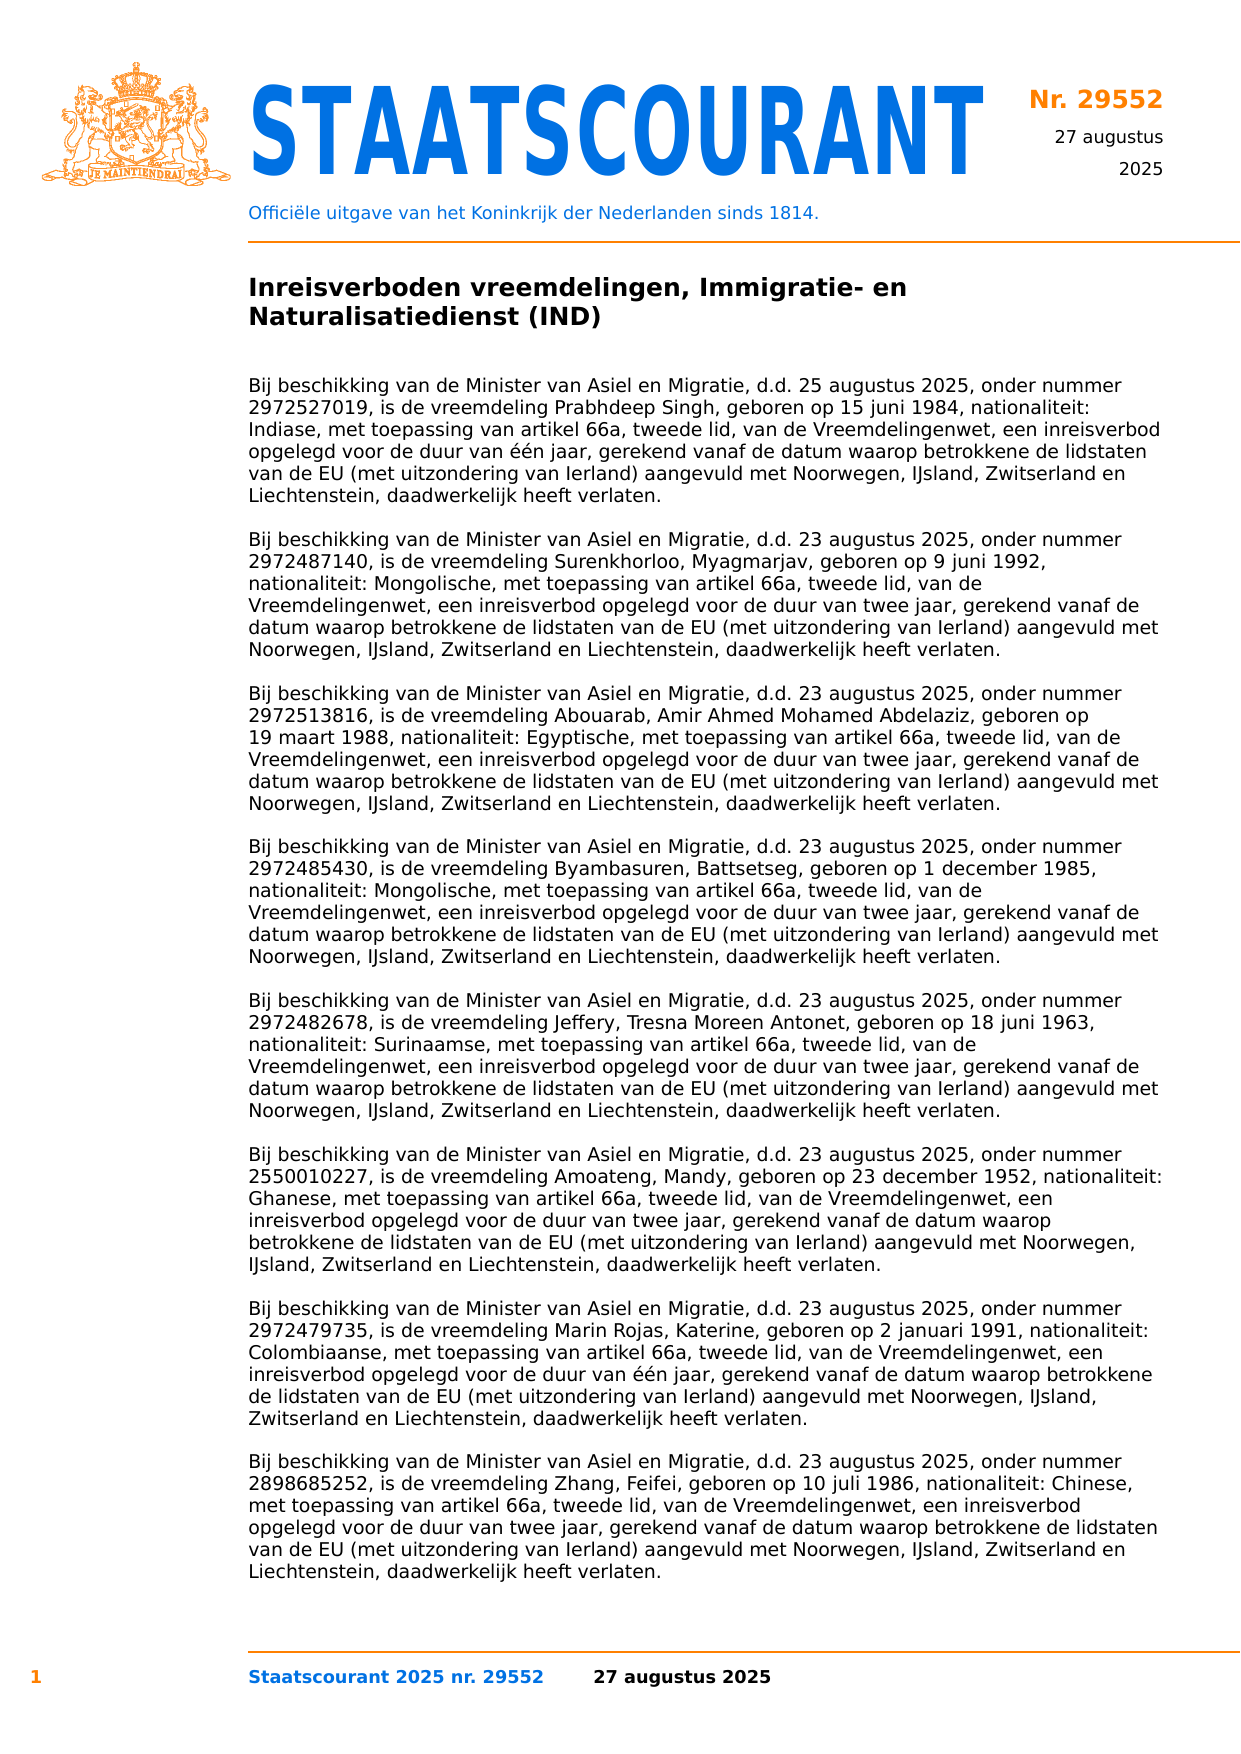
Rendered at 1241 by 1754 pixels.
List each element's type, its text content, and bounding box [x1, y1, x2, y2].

text Bij beschikking van de Minister van Asiel en Migratie, d.d. 23 augustus 2025, onder nummer 2972487140, is de vreemdeling Surenkhorloo, Myagmarjav, geboren op 9 juni 1992, nationaliteit: Mongolische, met toepassing van artikel 66a, tweede lid, van de Vreemdelingenwet, een inreisverbod opgelegd voor de duur van twee jaar, gerekend vanaf de datum waarop betrokkene de lidstaten van de EU (met uitzondering van Ierland) aangevuld met Noorwegen, IJsland, Zwitserland en Liechtenstein, daadwerkelijk heeft verlaten. [248, 529, 1163, 661]
table_cell Officiële uitgave van het Koninkrijk der Nederlanden sinds 1814. [248, 203, 1240, 241]
picture [41, 62, 231, 186]
text Bij beschikking van de Minister van Asiel en Migratie, d.d. 23 augustus 2025, onder nummer 2972482678, is de vreemdeling Jeffery, Tresna Moreen Antonet, geboren op 18 juni 1963, nationaliteit: Surinaamse, met toepassing van artikel 66a, tweede lid, van de Vreemdelingenwet, een inreisverbod opgelegd voor de duur van twee jaar, gerekend vanaf de datum waarop betrokkene de lidstaten van de EU (met uitzondering van Ierland) aangevuld met Noorwegen, IJsland, Zwitserland en Liechtenstein, daadwerkelijk heeft verlaten. [248, 990, 1163, 1122]
text Bij beschikking van de Minister van Asiel en Migratie, d.d. 23 augustus 2025, onder nummer 2972479735, is de vreemdeling Marin Rojas, Katerine, geboren op 2 januari 1991, nationaliteit: Colombiaanse, met toepassing van artikel 66a, tweede lid, van de Vreemdelingenwet, een inreisverbod opgelegd voor de duur van één jaar, gerekend vanaf de datum waarop betrokkene de lidstaten van de EU (met uitzondering van Ierland) aangevuld met Noorwegen, IJsland, Zwitserland en Liechtenstein, daadwerkelijk heeft verlaten. [248, 1298, 1163, 1429]
subtitle Inreisverboden vreemdelingen, Immigratie- en Naturalisatiedienst (IND) [248, 273, 1163, 331]
text Bij beschikking van de Minister van Asiel en Migratie, d.d. 25 augustus 2025, onder nummer 2972527019, is de vreemdeling Prabhdeep Singh, geboren op 15 juni 1984, nationaliteit: Indiase, met toepassing van artikel 66a, tweede lid, van de Vreemdelingenwet, een inreisverbod opgelegd voor de duur van één jaar, gerekend vanaf de datum waarop betrokkene de lidstaten van de EU (met uitzondering van Ierland) aangevuld met Noorwegen, IJsland, Zwitserland en Liechtenstein, daadwerkelijk heeft verlaten. [248, 375, 1163, 507]
text Bij beschikking van de Minister van Asiel en Migratie, d.d. 23 augustus 2025, onder nummer 2550010227, is de vreemdeling Amoateng, Mandy, geboren op 23 december 1952, nationaliteit: Ghanese, met toepassing van artikel 66a, tweede lid, van de Vreemdelingenwet, een inreisverbod opgelegd voor de duur van twee jaar, gerekend vanaf de datum waarop betrokkene de lidstaten van de EU (met uitzondering van Ierland) aangevuld met Noorwegen, IJsland, Zwitserland en Liechtenstein, daadwerkelijk heeft verlaten. [248, 1144, 1163, 1276]
table_header [25, 62, 248, 241]
text Bij beschikking van de Minister van Asiel en Migratie, d.d. 23 augustus 2025, onder nummer 2898685252, is de vreemdeling Zhang, Feifei, geboren op 10 juli 1986, nationaliteit: Chinese, met toepassing van artikel 66a, tweede lid, van de Vreemdelingenwet, een inreisverbod opgelegd voor de duur van twee jaar, gerekend vanaf de datum waarop betrokkene de lidstaten van de EU (met uitzondering van Ierland) aangevuld met Noorwegen, IJsland, Zwitserland en Liechtenstein, daadwerkelijk heeft verlaten. [248, 1451, 1163, 1583]
text Bij beschikking van de Minister van Asiel en Migratie, d.d. 23 augustus 2025, onder nummer 2972485430, is de vreemdeling Byambasuren, Battsetseg, geboren op 1 december 1985, nationaliteit: Mongolische, met toepassing van artikel 66a, tweede lid, van de Vreemdelingenwet, een inreisverbod opgelegd voor de duur van twee jaar, gerekend vanaf de datum waarop betrokkene de lidstaten van de EU (met uitzondering van Ierland) aangevuld met Noorwegen, IJsland, Zwitserland en Liechtenstein, daadwerkelijk heeft verlaten. [248, 836, 1163, 968]
table_cell 2025 [998, 153, 1240, 203]
table_header Nr. 29552 [998, 62, 1240, 121]
table_cell 27 augustus [998, 121, 1240, 153]
table_header STAATSCOURANT [248, 62, 998, 203]
text Bij beschikking van de Minister van Asiel en Migratie, d.d. 23 augustus 2025, onder nummer 2972513816, is de vreemdeling Abouarab, Amir Ahmed Mohamed Abdelaziz, geboren op 19 maart 1988, nationaliteit: Egyptische, met toepassing van artikel 66a, tweede lid, van de Vreemdelingenwet, een inreisverbod opgelegd voor de duur van twee jaar, gerekend vanaf de datum waarop betrokkene de lidstaten van de EU (met uitzondering van Ierland) aangevuld met Noorwegen, IJsland, Zwitserland en Liechtenstein, daadwerkelijk heeft verlaten. [248, 683, 1163, 814]
